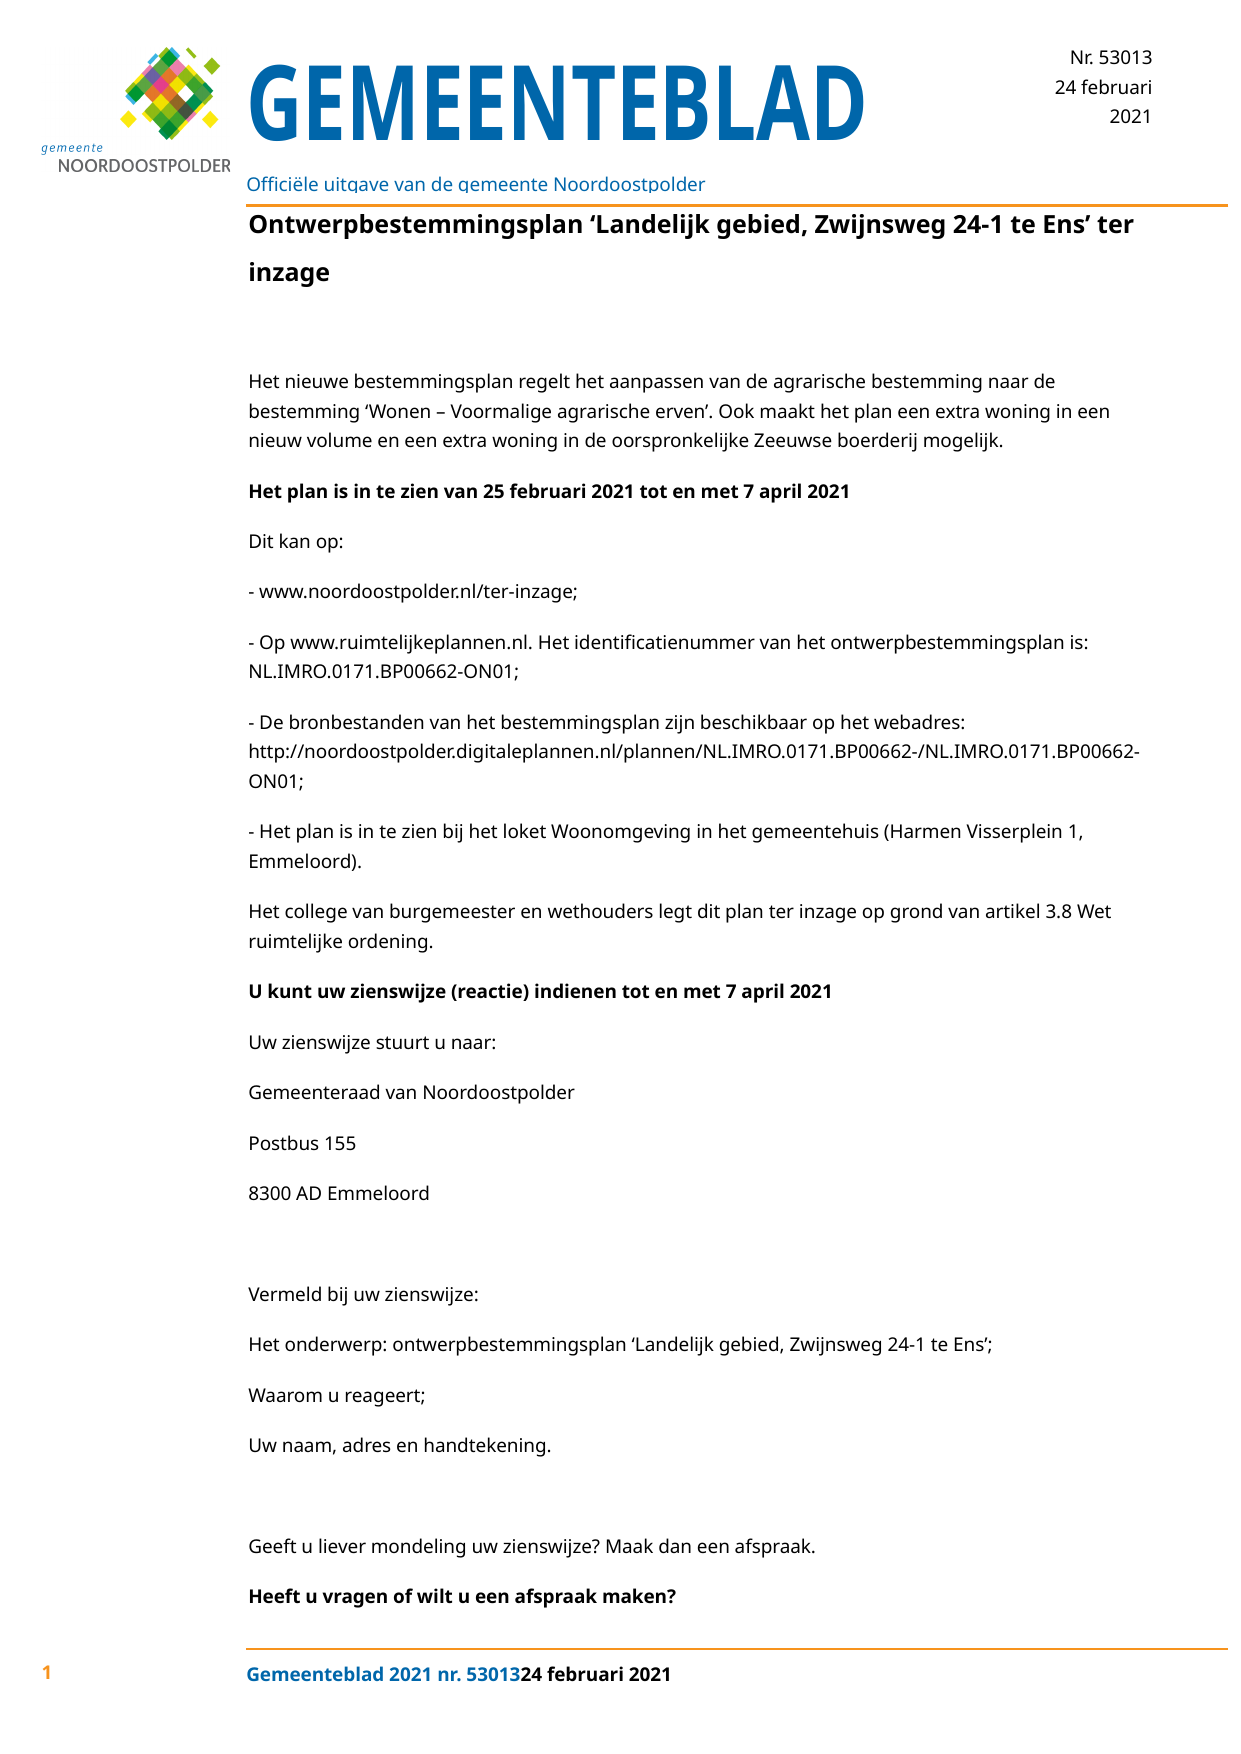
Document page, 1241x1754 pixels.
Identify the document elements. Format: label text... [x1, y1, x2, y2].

text Uw naam, adres en handtekening. [248, 1432, 1152, 1458]
text 8300 AD Emmeloord [248, 1180, 1152, 1206]
text Geeft u liever mondeling uw zienswijze? Maak dan een afspraak. [248, 1533, 1152, 1559]
text Ontwerpbestemmingsplan ‘Landelijk gebied, Zwijnsweg 24-1 te Ens’ ter inzage [248, 207, 1152, 288]
text - De bronbestanden van het bestemmingsplan zijn beschikbaar op het webadres: http://noordoostpolder.digitaleplannen.nl/plannen/NL.IMRO.0171.BP00662-/NL.IMRO.0171.BP00662-ON01; [248, 709, 1152, 794]
text Waarom u reageert; [248, 1382, 1152, 1408]
text Gemeenteraad van Noordoostpolder [248, 1079, 1152, 1105]
picture [41, 47, 231, 172]
text Het nieuwe bestemmingsplan regelt het aanpassen van de agrarische bestemming naar de bestemming ‘Wonen – Voormalige agrarische erven’. Ook maakt het plan een extra woning in een nieuw volume en een extra woning in de oorspronkelijke Zeeuwse boerderij mogelijk. [248, 368, 1152, 453]
text U kunt uw zienswijze (reactie) indienen tot en met 7 april 2021 [248, 979, 1152, 1004]
text Heeft u vragen of wilt u een afspraak maken? [248, 1584, 1152, 1609]
text Uw zienswijze stuurt u naar: [248, 1029, 1152, 1055]
text Het college van burgemeester en wethouders legt dit plan ter inzage op grond van artikel 3.8 Wet ruimtelijke ordening. [248, 899, 1152, 954]
text Vermeld bij uw zienswijze: [248, 1281, 1152, 1307]
text - www.noordoostpolder.nl/ter-inzage; [248, 579, 1152, 604]
text Het plan is in te zien van 25 februari 2021 tot en met 7 april 2021 [248, 478, 1152, 504]
text - Het plan is in te zien bij het loket Woonomgeving in het gemeentehuis (Harmen Visserplein 1, Emmeloord). [248, 819, 1152, 874]
text Postbus 155 [248, 1130, 1152, 1156]
text Het onderwerp: ontwerpbestemmingsplan ‘Landelijk gebied, Zwijnsweg 24-1 te Ens’; [248, 1332, 1152, 1357]
text - Op www.ruimtelijkeplannen.nl. Het identificatienummer van het ontwerpbestemmingsplan is: NL.IMRO.0171.BP00662-ON01; [248, 629, 1152, 684]
text Dit kan op: [248, 528, 1152, 554]
